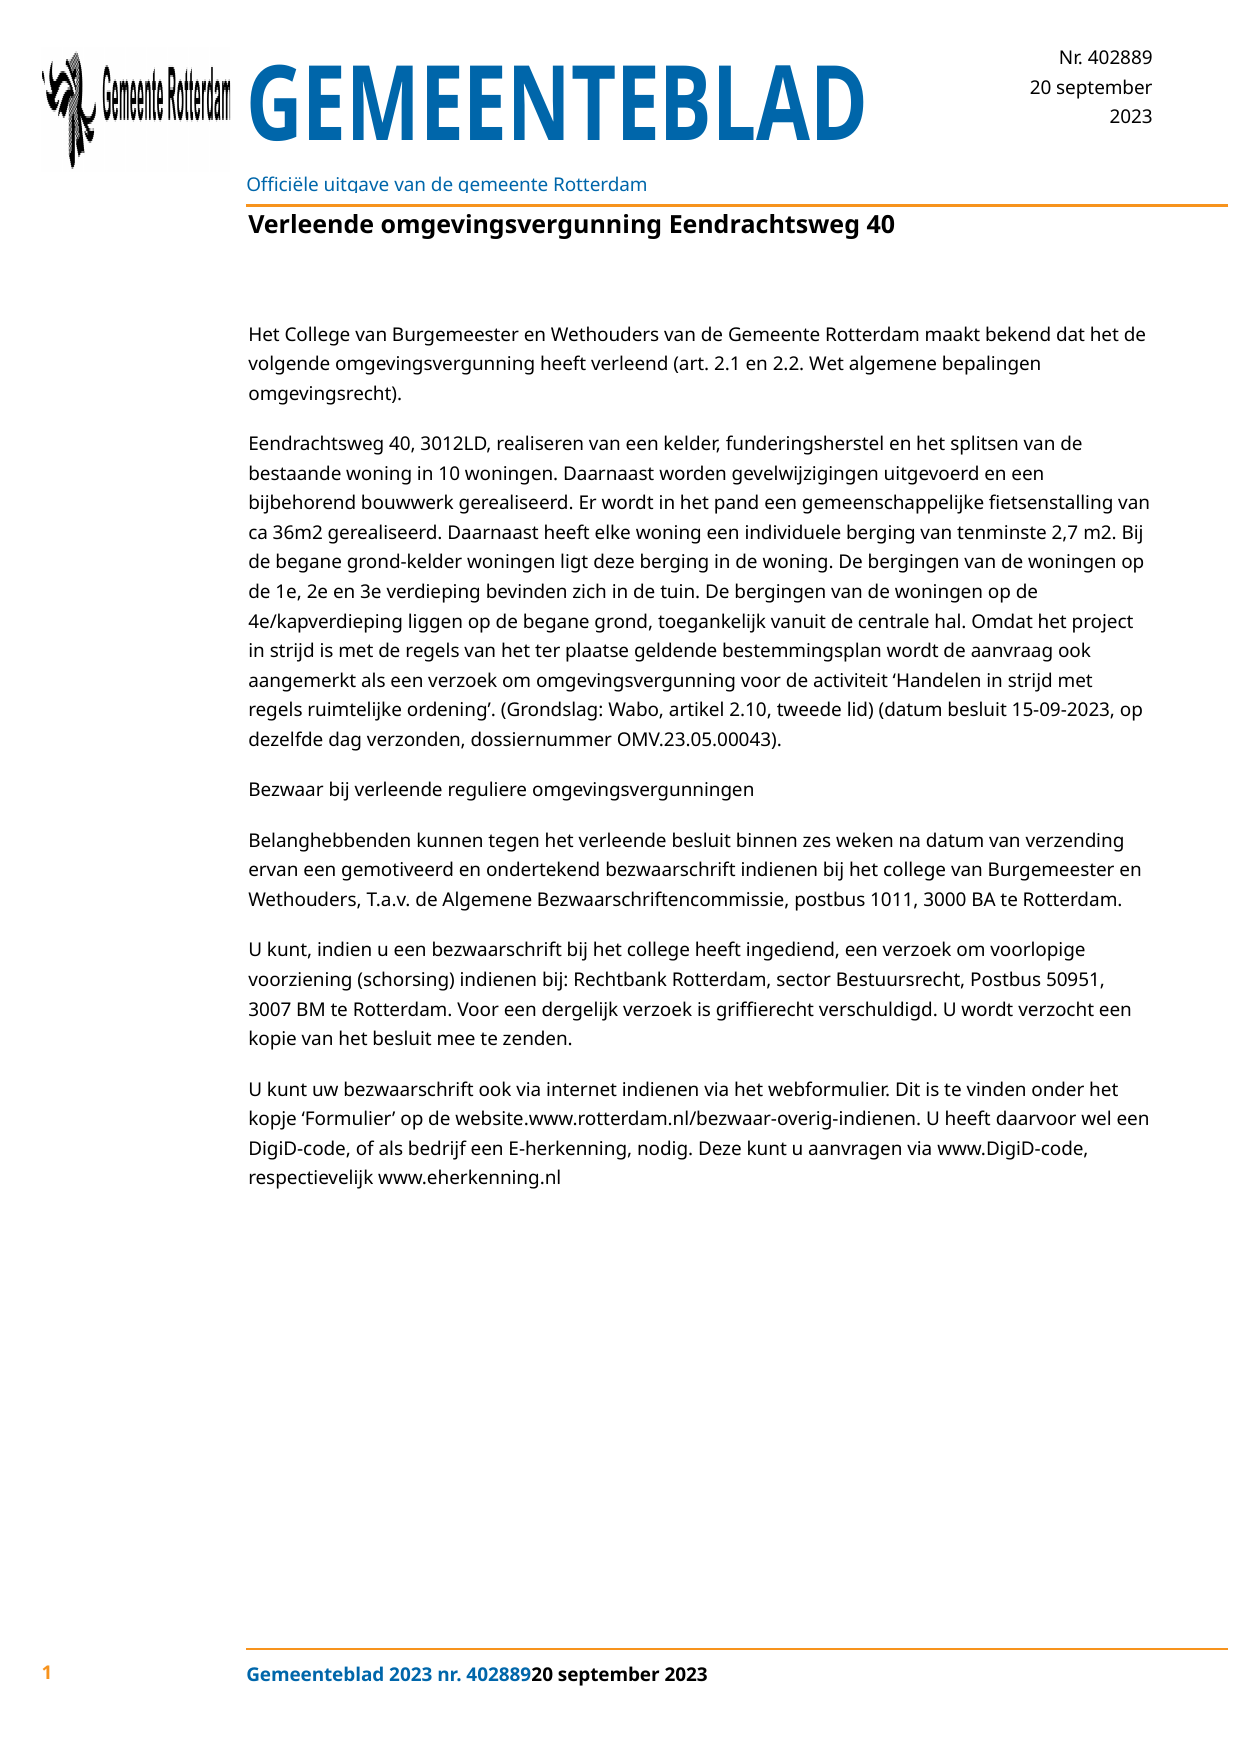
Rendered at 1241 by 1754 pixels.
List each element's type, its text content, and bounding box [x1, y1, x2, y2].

text Verleende omgevingsvergunning Eendrachtsweg 40 [248, 207, 1152, 241]
text Het College van Burgemeester en Wethouders van de Gemeente Rotterdam maakt bekend dat het de volgende omgevingsvergunning heeft verleend (art. 2.1 en 2.2. Wet algemene bepalingen omgevingsrecht). [248, 321, 1152, 406]
text U kunt uw bezwaarschrift ook via internet indienen via het webformulier. Dit is te vinden onder het kopje ‘Formulier’ op de website.www.rotterdam.nl/bezwaar-overig-indienen. U heeft daarvoor wel een DigiD-code, of als bedrijf een E-herkenning, nodig. Deze kunt u aanvragen via www.DigiD-code, respectievelijk www.eherkenning.nl [248, 1076, 1152, 1190]
text Eendrachtsweg 40, 3012LD, realiseren van een kelder, funderingsherstel en het splitsen van de bestaande woning in 10 woningen. Daarnaast worden gevelwijzigingen uitgevoerd en een bijbehorend bouwwerk gerealiseerd. Er wordt in het pand een gemeenschappelijke fietsenstalling van ca 36m2 gerealiseerd. Daarnaast heeft elke woning een individuele berging van tenminste 2,7 m2. Bij de begane grond-kelder woningen ligt deze berging in de woning. De bergingen van de woningen op de 1e, 2e en 3e verdieping bevinden zich in de tuin. De bergingen van de woningen op de 4e/kapverdieping liggen op de begane grond, toegankelijk vanuit de centrale hal. Omdat het project in strijd is met de regels van het ter plaatse geldende bestemmingsplan wordt de aanvraag ook aangemerkt als een verzoek om omgevingsvergunning voor de activiteit ‘Handelen in strijd met regels ruimtelijke ordening’. (Grondslag: Wabo, artikel 2.10, tweede lid) (datum besluit 15-09-2023, op dezelfde dag verzonden, dossiernummer OMV.23.05.00043). [248, 430, 1152, 752]
text Bezwaar bij verleende reguliere omgevingsvergunningen [248, 777, 1152, 802]
text Belanghebbenden kunnen tegen het verleende besluit binnen zes weken na datum van verzending ervan een gemotiveerd en ondertekend bezwaarschrift indienen bij het college van Burgemeester en Wethouders, T.a.v. de Algemene Bezwaarschriftencommissie, postbus 1011, 3000 BA te Rotterdam. [248, 827, 1152, 912]
picture [41, 47, 231, 172]
text U kunt, indien u een bezwaarschrift bij het college heeft ingediend, een verzoek om voorlopige voorziening (schorsing) indienen bij: Rechtbank Rotterdam, sector Bestuursrecht, Postbus 50951, 3007 BM te Rotterdam. Voor een dergelijk verzoek is griffierecht verschuldigd. U wordt verzocht een kopie van het besluit mee te zenden. [248, 937, 1152, 1051]
